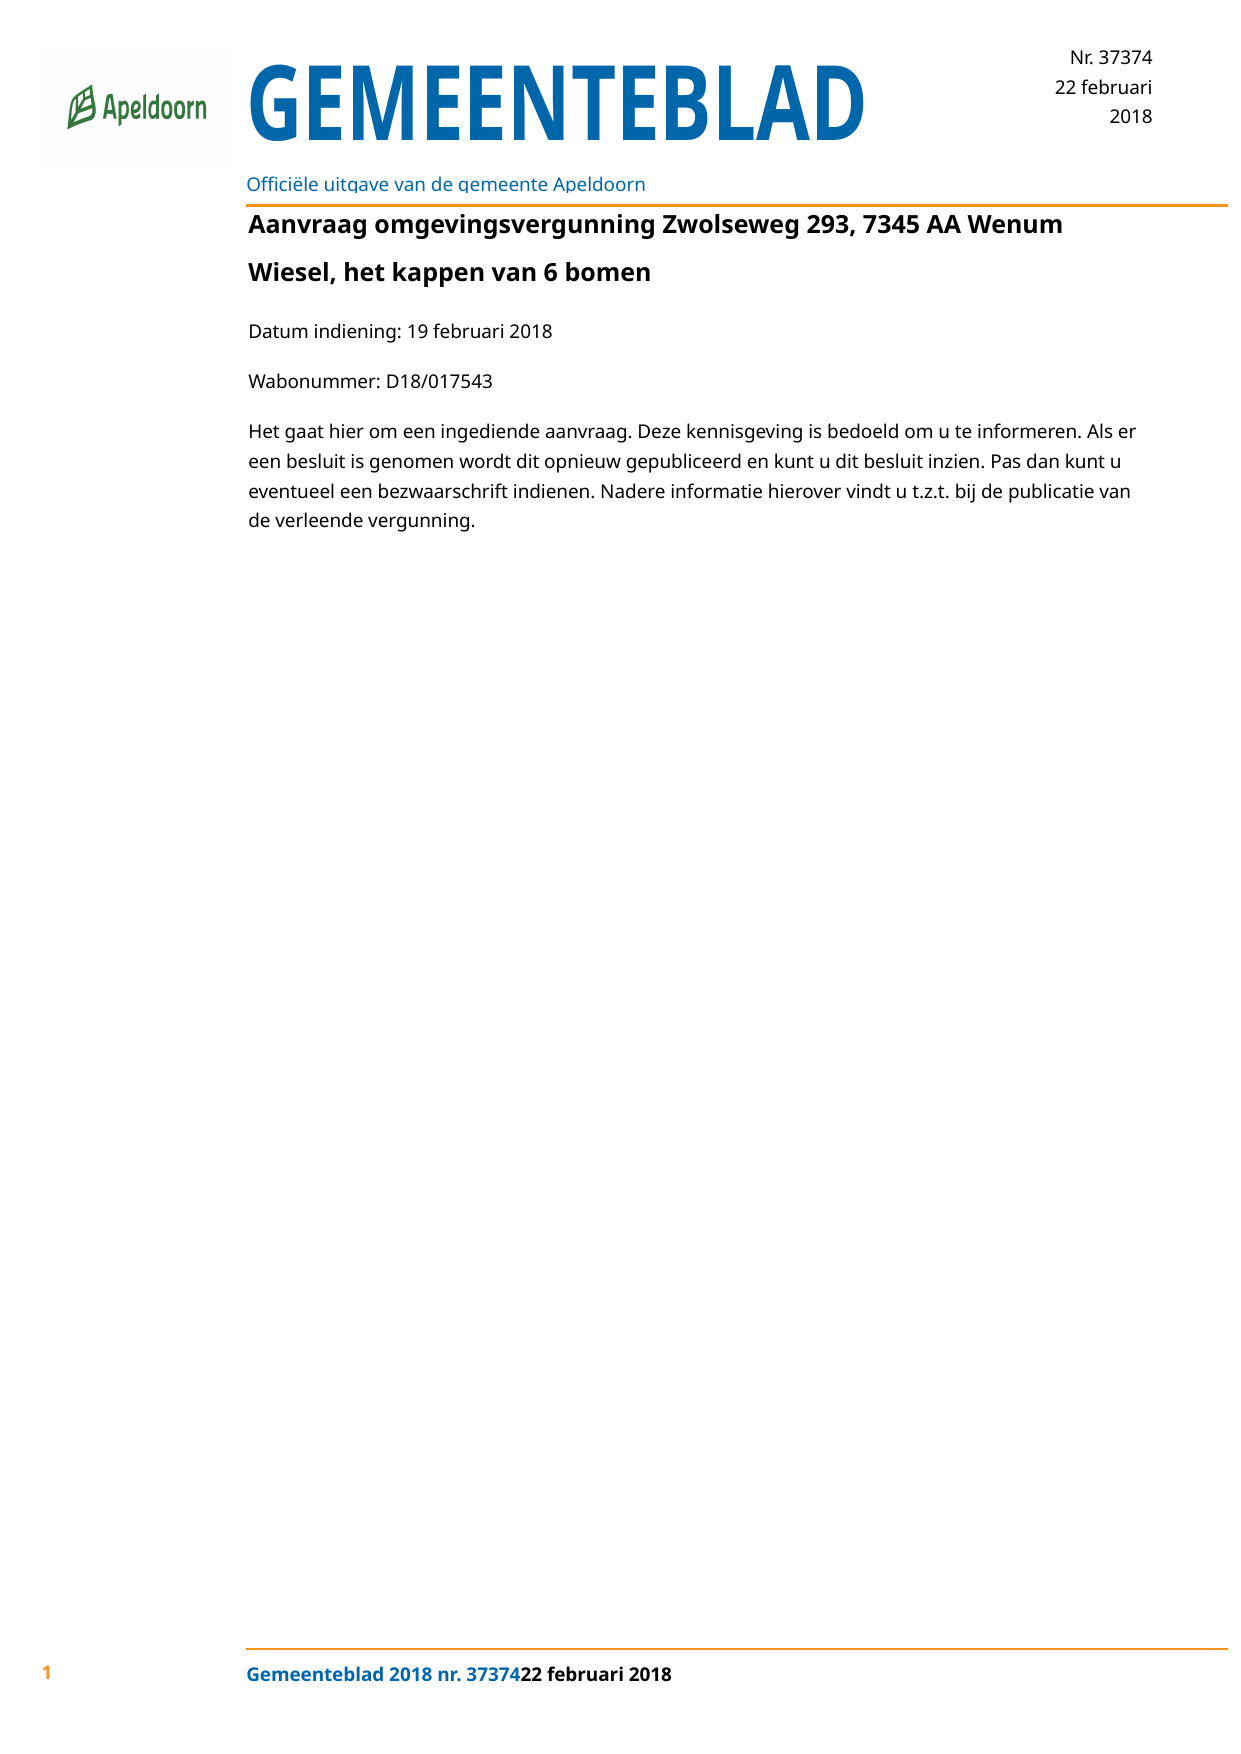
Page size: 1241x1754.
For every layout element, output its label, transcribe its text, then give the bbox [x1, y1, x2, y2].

text Datum indiening: 19 februari 2018 [248, 318, 1152, 344]
picture [41, 47, 231, 172]
text Het gaat hier om een ingediende aanvraag. Deze kennisgeving is bedoeld om u te informeren. Als er een besluit is genomen wordt dit opnieuw gepubliceerd en kunt u dit besluit inzien. Pas dan kunt u eventueel een bezwaarschrift indienen. Nadere informatie hierover vindt u t.z.t. bij de publicatie van de verleende vergunning. [248, 419, 1152, 533]
text Aanvraag omgevingsvergunning Zwolseweg 293, 7345 AA Wenum Wiesel, het kappen van 6 bomen [248, 207, 1152, 288]
text Wabonummer: D18/017543 [248, 368, 1152, 394]
